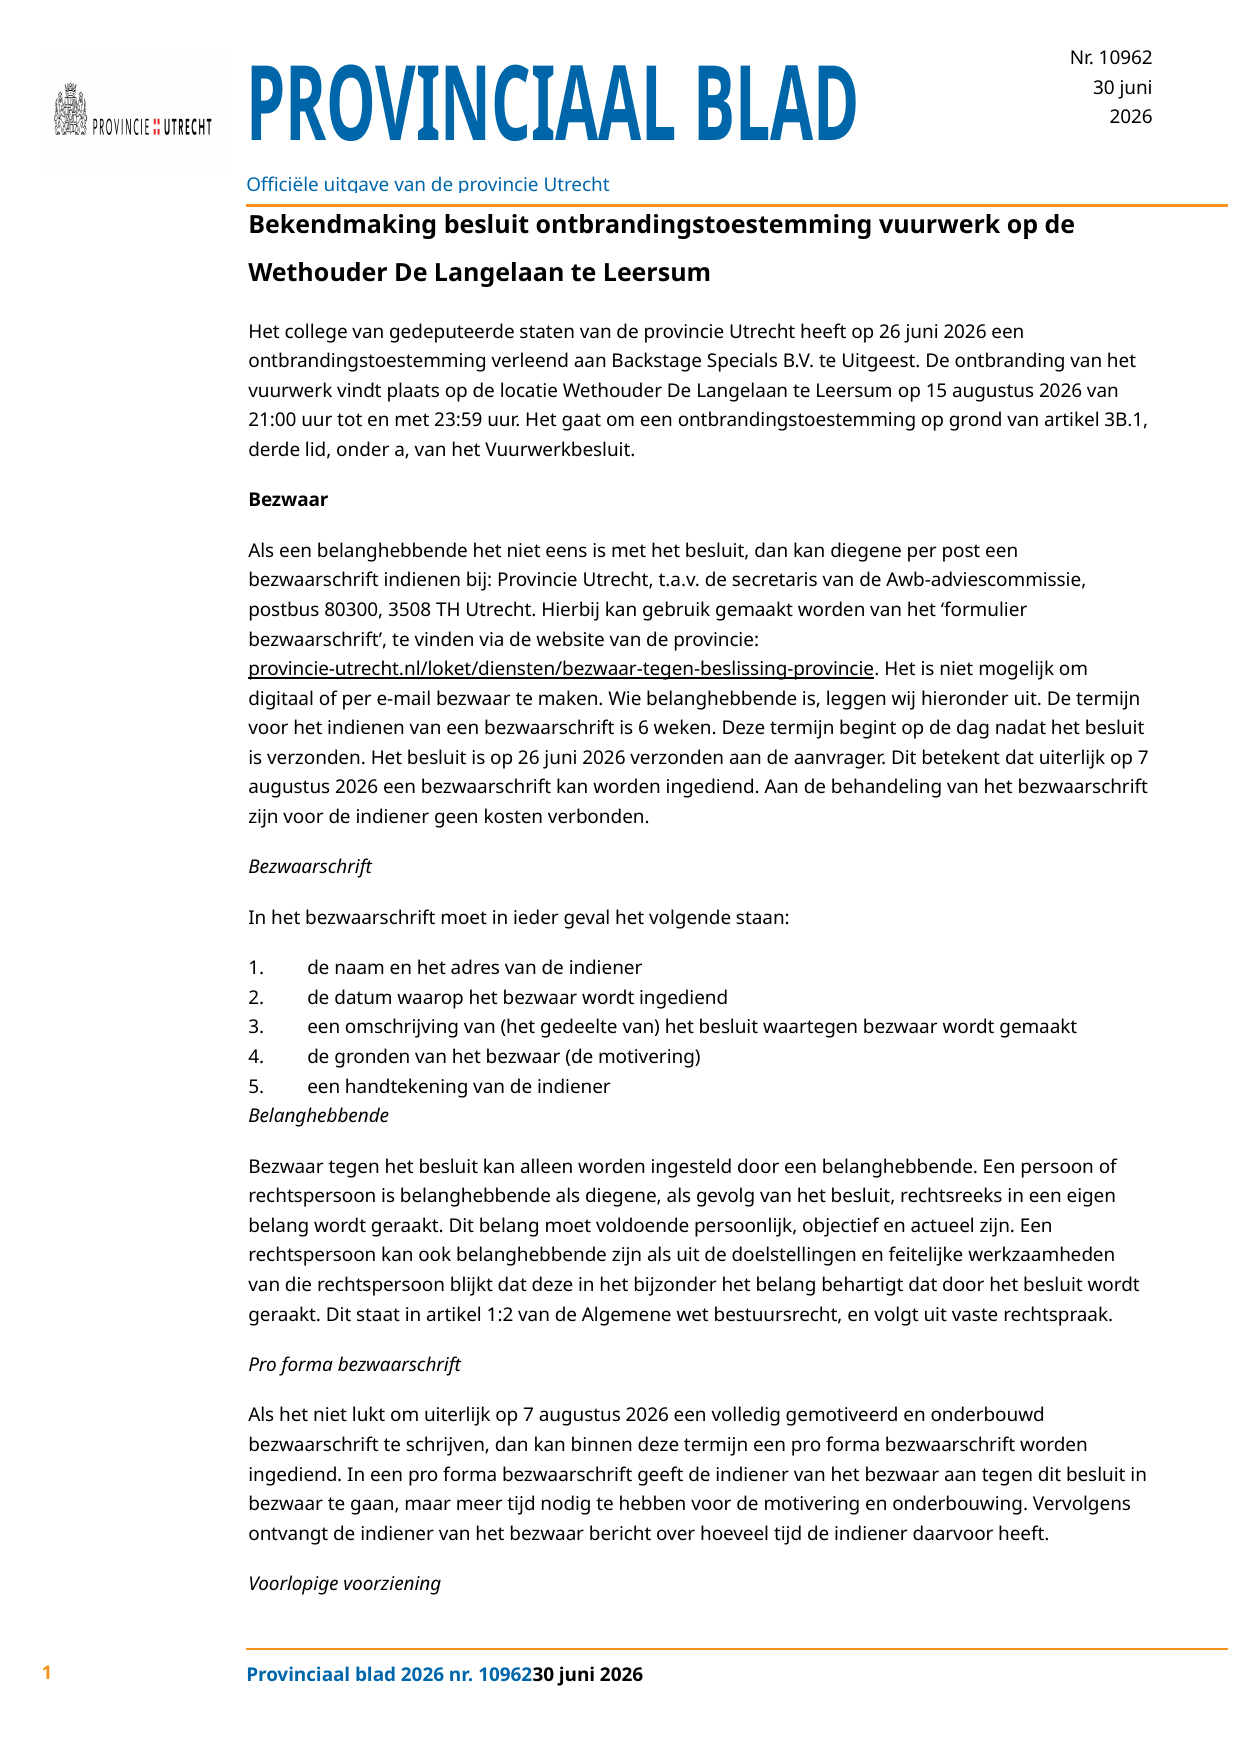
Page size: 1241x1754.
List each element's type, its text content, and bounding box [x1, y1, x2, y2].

list een omschrijving van (het gedeelte van) het besluit waartegen bezwaar wordt gemaakt [248, 1014, 1152, 1039]
text Pro forma bezwaarschrift [248, 1351, 1152, 1377]
text Het college van gedeputeerde staten van de provincie Utrecht heeft op 26 juni 2026 een ontbrandingstoestemming verleend aan Backstage Specials B.V. te Uitgeest. De ontbranding van het vuurwerk vindt plaats op de locatie Wethouder De Langelaan te Leersum op 15 augustus 2026 van 21:00 uur tot en met 23:59 uur. Het gaat om een ontbrandingstoestemming op grond van artikel 3B.1, derde lid, onder a, van het Vuurwerkbesluit. [248, 318, 1152, 462]
text Bezwaarschrift [248, 854, 1152, 879]
text Voorlopige voorziening [248, 1570, 1152, 1596]
list de naam en het adres van de indiener [248, 954, 1152, 980]
text Bekendmaking besluit ontbrandingstoestemming vuurwerk op de Wethouder De Langelaan te Leersum [248, 207, 1152, 288]
picture [41, 47, 231, 172]
list een handtekening van de indiener [248, 1073, 1152, 1099]
text Belanghebbende [248, 1102, 1152, 1128]
list de datum waarop het bezwaar wordt ingediend [248, 984, 1152, 1010]
text Bezwaar tegen het besluit kan alleen worden ingesteld door een belanghebbende. Een persoon of rechtspersoon is belanghebbende als diegene, als gevolg van het besluit, rechtsreeks in een eigen belang wordt geraakt. Dit belang moet voldoende persoonlijk, objectief en actueel zijn. Een rechtspersoon kan ook belanghebbende zijn als uit de doelstellingen en feitelijke werkzaamheden van die rechtspersoon blijkt dat deze in het bijzonder het belang behartigt dat door het besluit wordt geraakt. Dit staat in artikel 1:2 van de Algemene wet bestuursrecht, en volgt uit vaste rechtspraak. [248, 1153, 1152, 1327]
text Bezwaar [248, 487, 1152, 512]
text Als het niet lukt om uiterlijk op 7 augustus 2026 een volledig gemotiveerd en onderbouwd bezwaarschrift te schrijven, dan kan binnen deze termijn een pro forma bezwaarschrift worden ingediend. In een pro forma bezwaarschrift geeft de indiener van het bezwaar aan tegen dit besluit in bezwaar te gaan, maar meer tijd nodig te hebben voor de motivering en onderbouwing. Vervolgens ontvangt de indiener van het bezwaar bericht over hoeveel tijd de indiener daarvoor heeft. [248, 1402, 1152, 1546]
text In het bezwaarschrift moet in ieder geval het volgende staan: [248, 904, 1152, 930]
list de gronden van het bezwaar (de motivering) [248, 1043, 1152, 1069]
text Als een belanghebbende het niet eens is met het besluit, dan kan diegene per post een bezwaarschrift indienen bij: Provincie Utrecht, t.a.v. de secretaris van de Awb-adviescommissie, postbus 80300, 3508 TH Utrecht. Hierbij kan gebruik gemaakt worden van het ‘formulier bezwaarschrift’, te vinden via de website van de provincie: provincie-utrecht.nl/loket/diensten/bezwaar-tegen-beslissing-provincie. Het is niet mogelijk om digitaal of per e-mail bezwaar te maken. Wie belanghebbende is, leggen wij hieronder uit. De termijn voor het indienen van een bezwaarschrift is 6 weken. Deze termijn begint op de dag nadat het besluit is verzonden. Het besluit is op 26 juni 2026 verzonden aan de aanvrager. Dit betekent dat uiterlijk op 7 augustus 2026 een bezwaarschrift kan worden ingediend. Aan de behandeling van het bezwaarschrift zijn voor de indiener geen kosten verbonden. [248, 537, 1152, 829]
